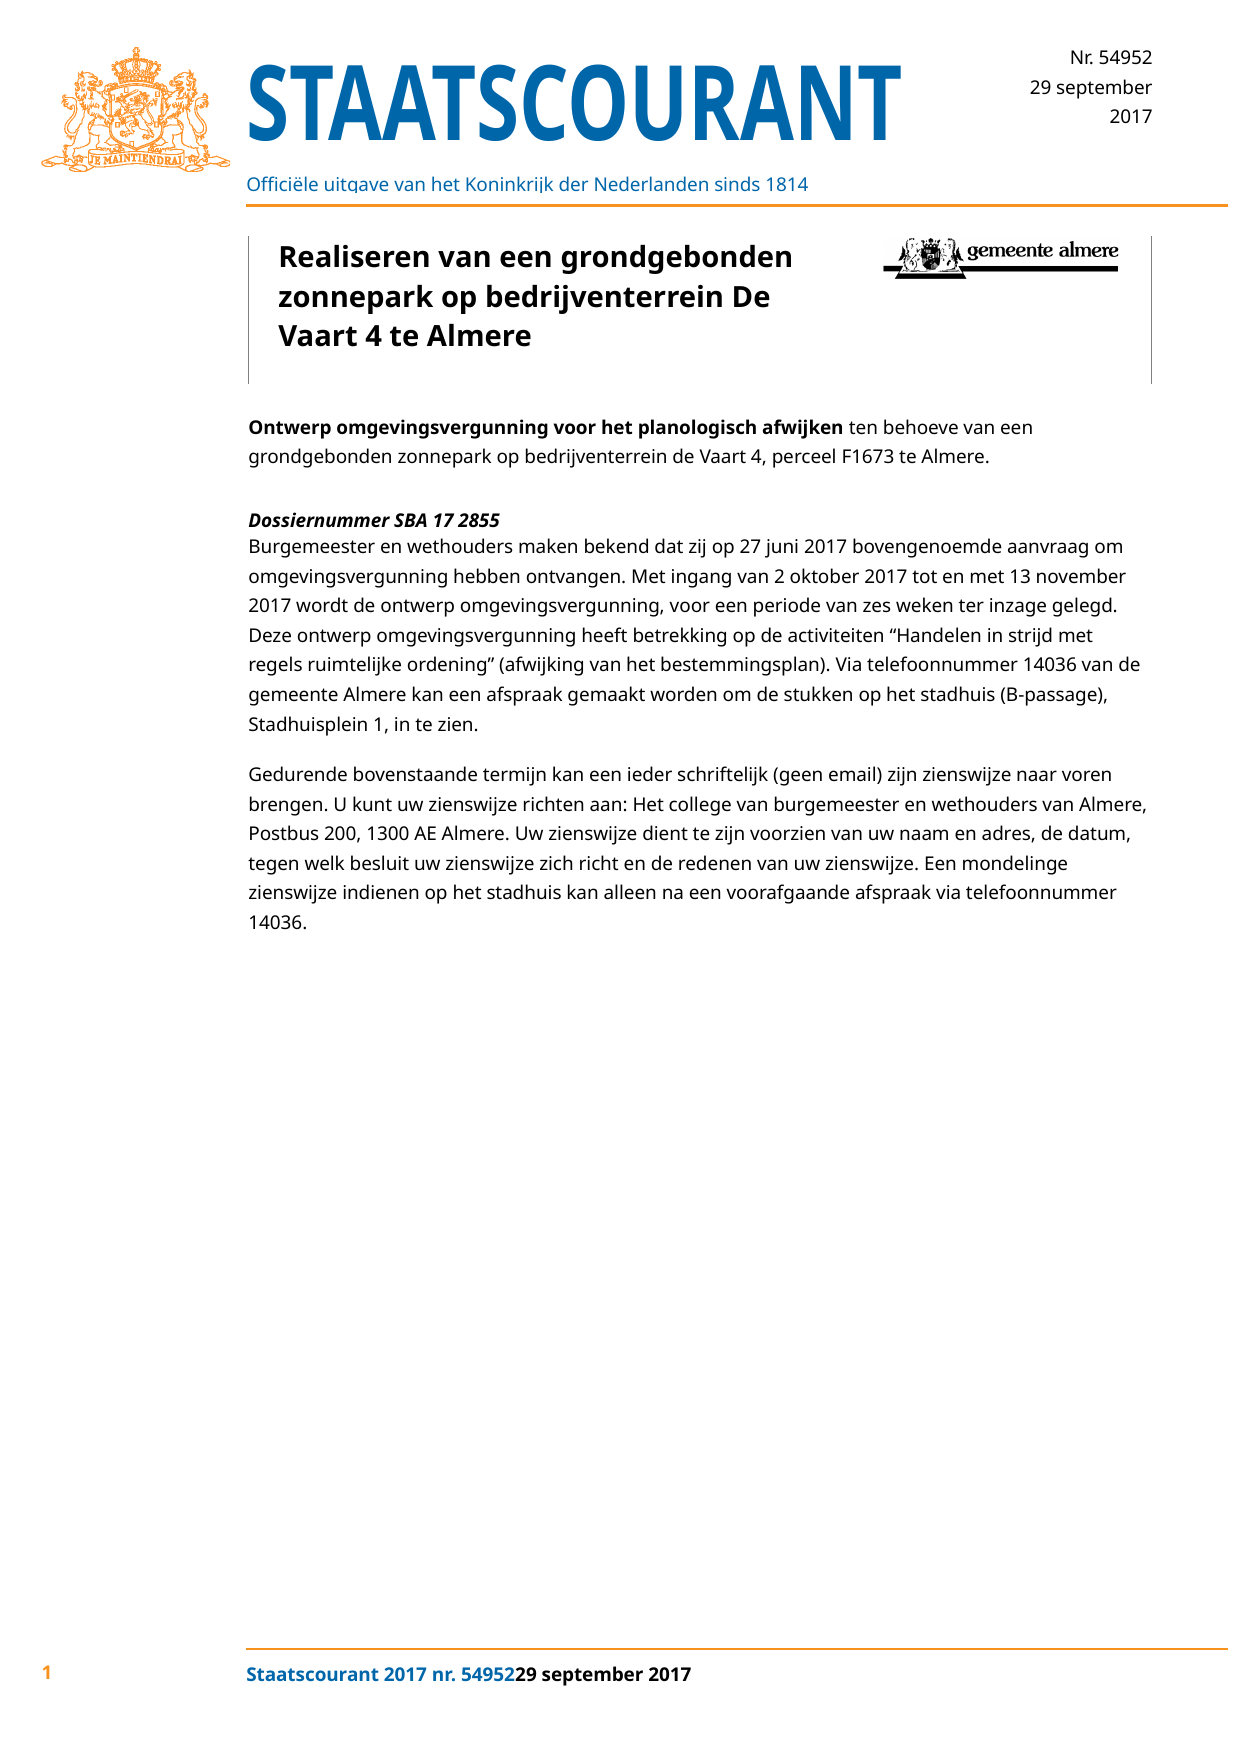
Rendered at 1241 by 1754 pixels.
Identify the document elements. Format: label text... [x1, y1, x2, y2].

text Gedurende bovenstaande termijn kan een ieder schriftelijk (geen email) zijn zienswijze naar voren brengen. U kunt uw zienswijze richten aan: Het college van burgemeester en wethouders van Almere, Postbus 200, 1300 AE Almere. Uw zienswijze dient te zijn voorzien van uw naam en adres, de datum, tegen welk besluit uw zienswijze zich richt en de redenen van uw zienswijze. Een mondelinge zienswijze indienen op het stadhuis kan alleen na een voorafgaande afspraak via telefoonnummer 14036. [248, 761, 1152, 935]
text Ontwerp omgevingsvergunning voor het planologisch afwijken ten behoeve van een grondgebonden zonnepark op bedrijventerrein de Vaart 4, perceel F1673 te Almere. [248, 414, 1152, 469]
table_header [850, 236, 1151, 384]
picture [41, 47, 231, 172]
text Burgemeester en wethouders maken bekend dat zij op 27 juni 2017 bovengenoemde aanvraag om omgevingsvergunning hebben ontvangen. Met ingang van 2 oktober 2017 tot en met 13 november 2017 wordt de ontwerp omgevingsvergunning, voor een periode van zes weken ter inzage gelegd. Deze ontwerp omgevingsvergunning heeft betrekking op de activiteiten “Handelen in strijd met regels ruimtelijke ordening” (afwijking van het bestemmingsplan). Via telefoonnummer 14036 van de gemeente Almere kan een afspraak gemaakt worden om de stukken op het stadhuis (B-passage), Stadhuisplein 1, in te zien. [248, 533, 1152, 736]
text Dossiernummer SBA 17 2855 [248, 507, 1152, 533]
picture [882, 236, 1119, 281]
table_header Realiseren van een grondgebonden zonnepark op bedrijventerrein De Vaart 4 te Almere [249, 236, 850, 384]
